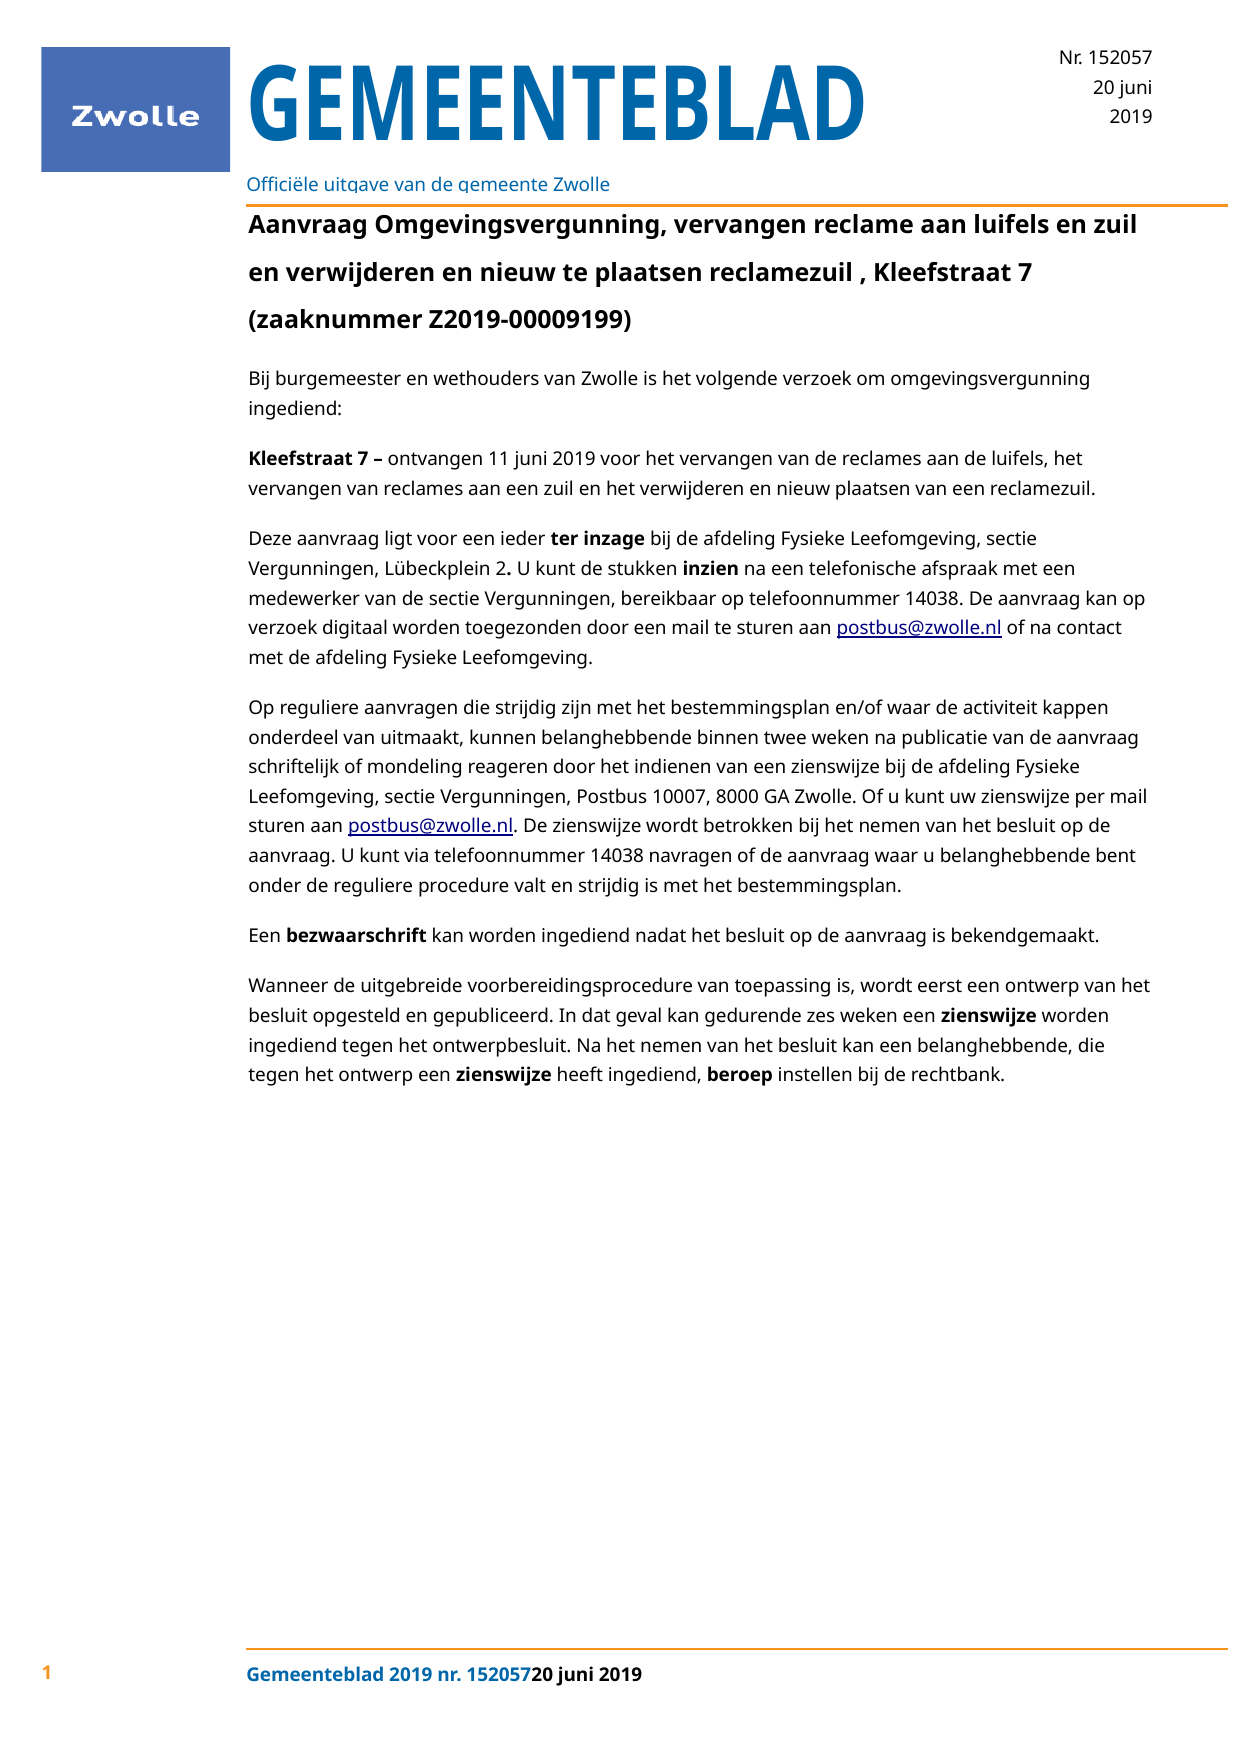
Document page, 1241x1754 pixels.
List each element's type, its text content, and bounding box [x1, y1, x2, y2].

text Aanvraag Omgevingsvergunning, vervangen reclame aan luifels en zuil en verwijderen en nieuw te plaatsen reclamezuil , Kleefstraat 7 (zaaknummer Z2019-00009199) [248, 207, 1152, 336]
text Een bezwaarschrift kan worden ingediend nadat het besluit op de aanvraag is bekendgemaakt. [248, 922, 1152, 948]
text Kleefstraat 7 – ontvangen 11 juni 2019 voor het vervangen van de reclames aan de luifels, het vervangen van reclames aan een zuil en het verwijderen en nieuw plaatsen van een reclamezuil. [248, 446, 1152, 501]
text Bij burgemeester en wethouders van Zwolle is het volgende verzoek om omgevingsvergunning ingediend: [248, 366, 1152, 421]
text Op reguliere aanvragen die strijdig zijn met het bestemmingsplan en/of waar de activiteit kappen onderdeel van uitmaakt, kunnen belanghebbende binnen twee weken na publicatie van de aanvraag schriftelijk of mondeling reageren door het indienen van een zienswijze bij de afdeling Fysieke Leefomgeving, sectie Vergunningen, Postbus 10007, 8000 GA Zwolle. Of u kunt uw zienswijze per mail sturen aan postbus@zwolle.nl. De zienswijze wordt betrokken bij het nemen van het besluit op de aanvraag. U kunt via telefoonnummer 14038 navragen of de aanvraag waar u belanghebbende bent onder de reguliere procedure valt en strijdig is met het bestemmingsplan. [248, 694, 1152, 897]
text Wanneer de uitgebreide voorbereidingsprocedure van toepassing is, wordt eerst een ontwerp van het besluit opgesteld en gepubliceerd. In dat geval kan gedurende zes weken een zienswijze worden ingediend tegen het ontwerpbesluit. Na het nemen van het besluit kan een belanghebbende, die tegen het ontwerp een zienswijze heeft ingediend, beroep instellen bij de rechtbank. [248, 973, 1152, 1087]
text Deze aanvraag ligt voor een ieder ter inzage bij de afdeling Fysieke Leefomgeving, sectie Vergunningen, Lübeckplein 2. U kunt de stukken inzien na een telefonische afspraak met een medewerker van de sectie Vergunningen, bereikbaar op telefoonnummer 14038. De aanvraag kan op verzoek digitaal worden toegezonden door een mail te sturen aan postbus@zwolle.nl of na contact met de afdeling Fysieke Leefomgeving. [248, 526, 1152, 669]
picture [41, 47, 231, 172]
